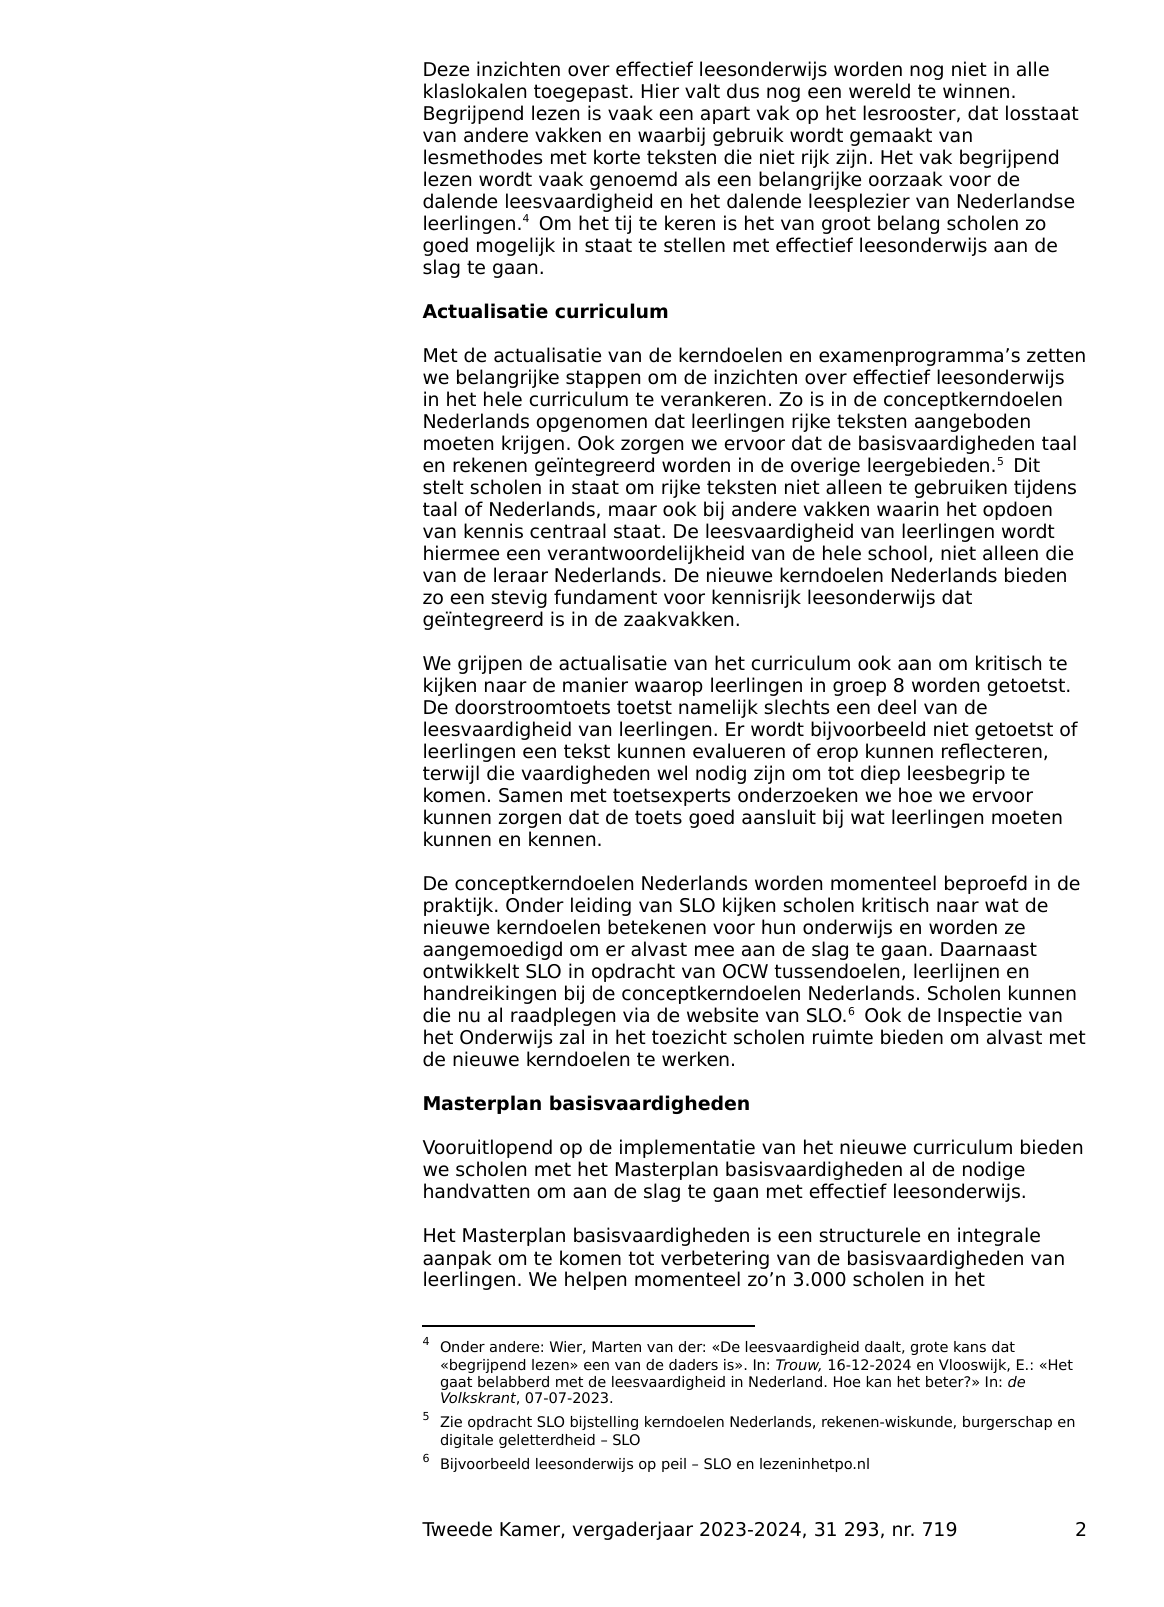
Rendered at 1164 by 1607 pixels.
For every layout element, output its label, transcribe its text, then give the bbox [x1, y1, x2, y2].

text Het Masterplan basisvaardigheden is een structurele en integrale aanpak om te komen tot verbetering van de basisvaardigheden van leerlingen. We helpen momenteel zo’n 3.000 scholen in het [422, 1225, 1087, 1291]
text Vooruitlopend op de implementatie van het nieuwe curriculum bieden we scholen met het Masterplan basisvaardigheden al de nodige handvatten om aan de slag te gaan met effectief leesonderwijs. [422, 1137, 1087, 1203]
text De conceptkerndoelen Nederlands worden momenteel beproefd in de praktijk. Onder leiding van SLO kijken scholen kritisch naar wat de nieuwe kerndoelen betekenen voor hun onderwijs en worden ze aangemoedigd om er alvast mee aan de slag te gaan. Daarnaast ontwikkelt SLO in opdracht van OCW tussendoelen, leerlijnen en handreikingen bij de conceptkerndoelen Nederlands. Scholen kunnen die nu al raadplegen via de website van SLO. Ook de Inspectie van het Onderwijs zal in het toezicht scholen ruimte bieden om alvast met de nieuwe kerndoelen te werken. [422, 873, 1087, 1071]
text Bijvoorbeeld leesonderwijs op peil – SLO en lezeninhetpo.nl [422, 1452, 1087, 1474]
text Zie opdracht SLO bijstelling kerndoelen Nederlands, rekenen-wiskunde, burgerschap en digitale geletterdheid – SLO [422, 1410, 1087, 1449]
text Deze inzichten over effectief leesonderwijs worden nog niet in alle klaslokalen toegepast. Hier valt dus nog een wereld te winnen. Begrijpend lezen is vaak een apart vak op het lesrooster, dat losstaat van andere vakken en waarbij gebruik wordt gemaakt van lesmethodes met korte teksten die niet rijk zijn. Het vak begrijpend lezen wordt vaak genoemd als een belangrijke oorzaak voor de dalende leesvaardigheid en het dalende leesplezier van Nederlandse leerlingen. Om het tij te keren is het van groot belang scholen zo goed mogelijk in staat te stellen met effectief leesonderwijs aan de slag te gaan. [422, 59, 1087, 279]
text We grijpen de actualisatie van het curriculum ook aan om kritisch te kijken naar de manier waarop leerlingen in groep 8 worden getoetst. De doorstroomtoets toetst namelijk slechts een deel van de leesvaardigheid van leerlingen. Er wordt bijvoorbeeld niet getoetst of leerlingen een tekst kunnen evalueren of erop kunnen reflecteren, terwijl die vaardigheden wel nodig zijn om tot diep leesbegrip te komen. Samen met toetsexperts onderzoeken we hoe we ervoor kunnen zorgen dat de toets goed aansluit bij wat leerlingen moeten kunnen en kennen. [422, 653, 1087, 851]
text Met de actualisatie van de kerndoelen en examenprogramma’s zetten we belangrijke stappen om de inzichten over effectief leesonderwijs in het hele curriculum te verankeren. Zo is in de conceptkerndoelen Nederlands opgenomen dat leerlingen rijke teksten aangeboden moeten krijgen. Ook zorgen we ervoor dat de basisvaardigheden taal en rekenen geïntegreerd worden in de overige leergebieden. Dit stelt scholen in staat om rijke teksten niet alleen te gebruiken tijdens taal of Nederlands, maar ook bij andere vakken waarin het opdoen van kennis centraal staat. De leesvaardigheid van leerlingen wordt hiermee een verantwoordelijkheid van de hele school, niet alleen die van de leraar Nederlands. De nieuwe kerndoelen Nederlands bieden zo een stevig fundament voor kennisrijk leesonderwijs dat geïntegreerd is in de zaakvakken. [422, 345, 1087, 631]
subtitle Masterplan basisvaardigheden [422, 1093, 1087, 1115]
text Onder andere: Wier, Marten van der: «De leesvaardigheid daalt, grote kans dat «begrijpend lezen» een van de daders is». In: Trouw, 16-12-2024 en Vlooswijk, E.: «Het gaat belabberd met de leesvaardigheid in Nederland. Hoe kan het beter?» In: de Volkskrant, 07-07-2023. [422, 1335, 1087, 1407]
subtitle Actualisatie curriculum [422, 301, 1087, 323]
